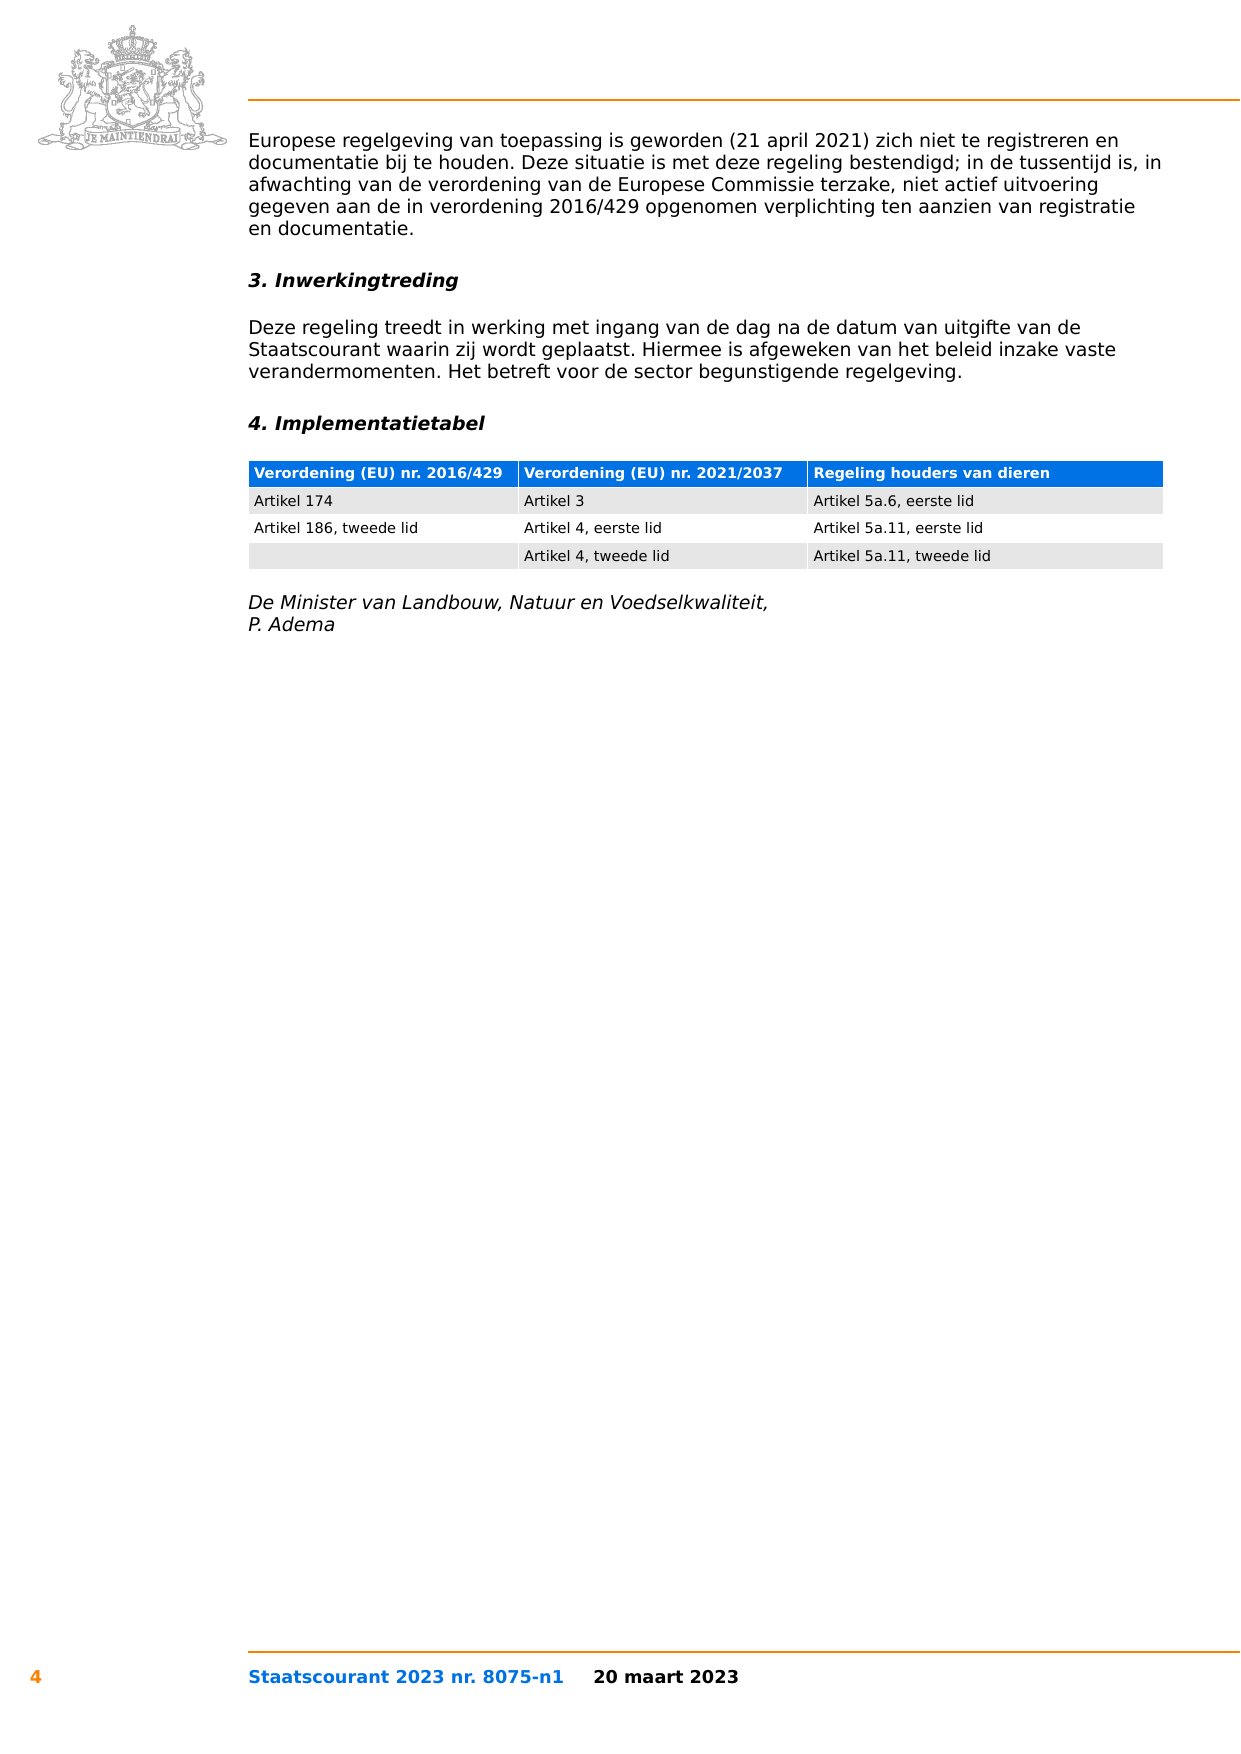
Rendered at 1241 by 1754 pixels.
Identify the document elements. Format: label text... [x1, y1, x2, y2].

table_cell Artikel 4, eerste lid [519, 516, 807, 542]
table_cell Artikel 174 [249, 488, 518, 514]
table_cell Artikel 3 [519, 488, 807, 514]
table_cell Artikel 5a.6, eerste lid [808, 488, 1163, 514]
table_header Verordening (EU) nr. 2016/429 [249, 461, 518, 487]
text De Minister van Landbouw, Natuur en Voedselkwaliteit, P. Adema [248, 592, 1163, 636]
picture [38, 25, 227, 150]
table_cell Artikel 5a.11, eerste lid [808, 516, 1163, 542]
subtitle 4. Implementatietabel [248, 413, 1163, 435]
text Europese regelgeving van toepassing is geworden (21 april 2021) zich niet te registreren en documentatie bij te houden. Deze situatie is met deze regeling bestendigd; in de tussentijd is, in afwachting van de verordening van de Europese Commissie terzake, niet actief uitvoering gegeven aan de in verordening 2016/429 opgenomen verplichting ten aanzien van registratie en documentatie. [248, 130, 1163, 240]
table_cell Artikel 4, tweede lid [519, 543, 807, 569]
table_cell [249, 543, 518, 569]
text Deze regeling treedt in werking met ingang van de dag na de datum van uitgifte van de Staatscourant waarin zij wordt geplaatst. Hiermee is afgeweken van het beleid inzake vaste verandermomenten. Het betreft voor de sector begunstigende regelgeving. [248, 317, 1163, 383]
table_header Regeling houders van dieren [808, 461, 1163, 487]
table_cell Artikel 5a.11, tweede lid [808, 543, 1163, 569]
table_cell Artikel 186, tweede lid [249, 516, 518, 542]
table_header Verordening (EU) nr. 2021/2037 [519, 461, 807, 487]
subtitle 3. Inwerkingtreding [248, 270, 1163, 292]
